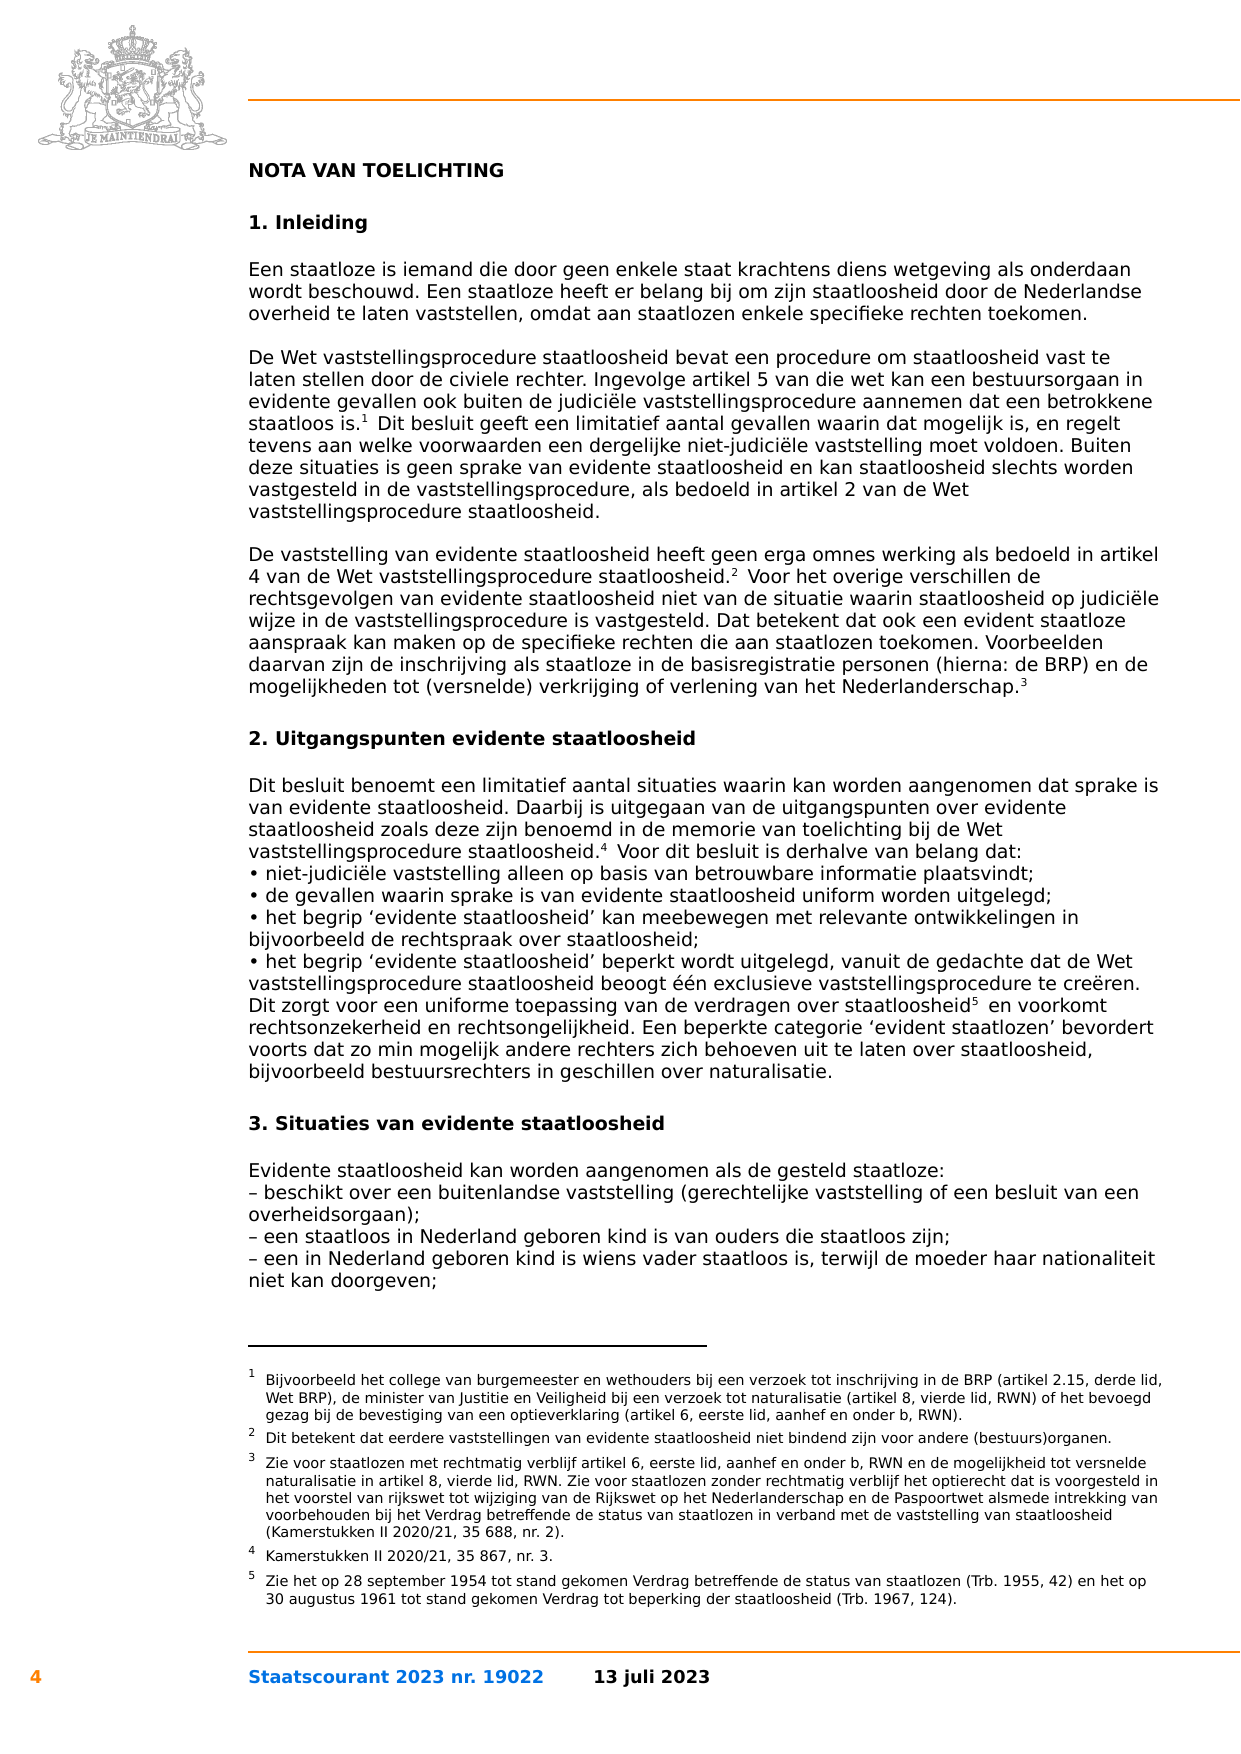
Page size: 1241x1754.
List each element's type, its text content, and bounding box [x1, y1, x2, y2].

text Evidente staatloosheid kan worden aangenomen als de gesteld staatloze: [248, 1160, 1163, 1182]
text De Wet vaststellingsprocedure staatloosheid bevat een procedure om staatloosheid vast te laten stellen door de civiele rechter. Ingevolge artikel 5 van die wet kan een bestuursorgaan in evidente gevallen ook buiten de judiciële vaststellingsprocedure aannemen dat een betrokkene staatloos is. Dit besluit geeft een limitatief aantal gevallen waarin dat mogelijk is, en regelt tevens aan welke voorwaarden een dergelijke niet-judiciële vaststelling moet voldoen. Buiten deze situaties is geen sprake van evidente staatloosheid en kan staatloosheid slechts worden vastgesteld in de vaststellingsprocedure, als bedoeld in artikel 2 van de Wet vaststellingsprocedure staatloosheid. [248, 347, 1163, 522]
subtitle 3. Situaties van evidente staatloosheid [248, 1113, 1163, 1135]
subtitle NOTA VAN TOELICHTING [248, 160, 1163, 182]
text Kamerstukken II 2020/21, 35 867, nr. 3. [248, 1544, 1163, 1566]
text Dit besluit benoemt een limitatief aantal situaties waarin kan worden aangenomen dat sprake is van evidente staatloosheid. Daarbij is uitgegaan van de uitgangspunten over evidente staatloosheid zoals deze zijn benoemd in de memorie van toelichting bij de Wet vaststellingsprocedure staatloosheid. Voor dit besluit is derhalve van belang dat: [248, 775, 1163, 863]
text – beschikt over een buitenlandse vaststelling (gerechtelijke vaststelling of een besluit van een overheidsorgaan); [248, 1182, 1163, 1226]
text – een staatloos in Nederland geboren kind is van ouders die staatloos zijn; [248, 1226, 1163, 1248]
text • niet-judiciële vaststelling alleen op basis van betrouwbare informatie plaatsvindt; [248, 863, 1163, 885]
text • het begrip ‘evidente staatloosheid’ kan meebewegen met relevante ontwikkelingen in bijvoorbeeld de rechtspraak over staatloosheid; [248, 907, 1163, 951]
text Bijvoorbeeld het college van burgemeester en wethouders bij een verzoek tot inschrijving in de BRP (artikel 2.15, derde lid, Wet BRP), de minister van Justitie en Veiligheid bij een verzoek tot naturalisatie (artikel 8, vierde lid, RWN) of het bevoegd gezag bij de bevestiging van een optieverklaring (artikel 6, eerste lid, aanhef en onder b, RWN). [248, 1368, 1163, 1423]
text Zie voor staatlozen met rechtmatig verblijf artikel 6, eerste lid, aanhef en onder b, RWN en de mogelijkheid tot versnelde naturalisatie in artikel 8, vierde lid, RWN. Zie voor staatlozen zonder rechtmatig verblijf het optierecht dat is voorgesteld in het voorstel van rijkswet tot wijziging van de Rijkswet op het Nederlanderschap en de Paspoortwet alsmede intrekking van voorbehouden bij het Verdrag betreffende de status van staatlozen in verband met de vaststelling van staatloosheid (Kamerstukken II 2020/21, 35 688, nr. 2). [248, 1451, 1163, 1541]
text De vaststelling van evidente staatloosheid heeft geen erga omnes werking als bedoeld in artikel 4 van de Wet vaststellingsprocedure staatloosheid. Voor het overige verschillen de rechtsgevolgen van evidente staatloosheid niet van de situatie waarin staatloosheid op judiciële wijze in de vaststellingsprocedure is vastgesteld. Dat betekent dat ook een evident staatloze aanspraak kan maken op de specifieke rechten die aan staatlozen toekomen. Voorbeelden daarvan zijn de inschrijving als staatloze in de basisregistratie personen (hierna: de BRP) en de mogelijkheden tot (versnelde) verkrijging of verlening van het Nederlanderschap. [248, 544, 1163, 698]
text • het begrip ‘evidente staatloosheid’ beperkt wordt uitgelegd, vanuit de gedachte dat de Wet vaststellingsprocedure staatloosheid beoogt één exclusieve vaststellingsprocedure te creëren. Dit zorgt voor een uniforme toepassing van de verdragen over staatloosheid en voorkomt rechtsonzekerheid en rechtsongelijkheid. Een beperkte categorie ‘evident staatlozen’ bevordert voorts dat zo min mogelijk andere rechters zich behoeven uit te laten over staatloosheid, bijvoorbeeld bestuursrechters in geschillen over naturalisatie. [248, 951, 1163, 1083]
text – een in Nederland geboren kind is wiens vader staatloos is, terwijl de moeder haar nationaliteit niet kan doorgeven; [248, 1248, 1163, 1292]
picture [38, 25, 227, 150]
text Zie het op 28 september 1954 tot stand gekomen Verdrag betreffende de status van staatlozen (Trb. 1955, 42) en het op 30 augustus 1961 tot stand gekomen Verdrag tot beperking der staatloosheid (Trb. 1967, 124). [248, 1569, 1163, 1608]
subtitle 2. Uitgangspunten evidente staatloosheid [248, 728, 1163, 750]
text Een staatloze is iemand die door geen enkele staat krachtens diens wetgeving als onderdaan wordt beschouwd. Een staatloze heeft er belang bij om zijn staatloosheid door de Nederlandse overheid te laten vaststellen, omdat aan staatlozen enkele specifieke rechten toekomen. [248, 259, 1163, 325]
text • de gevallen waarin sprake is van evidente staatloosheid uniform worden uitgelegd; [248, 885, 1163, 907]
subtitle 1. Inleiding [248, 212, 1163, 234]
text Dit betekent dat eerdere vaststellingen van evidente staatloosheid niet bindend zijn voor andere (bestuurs)organen. [248, 1426, 1163, 1448]
